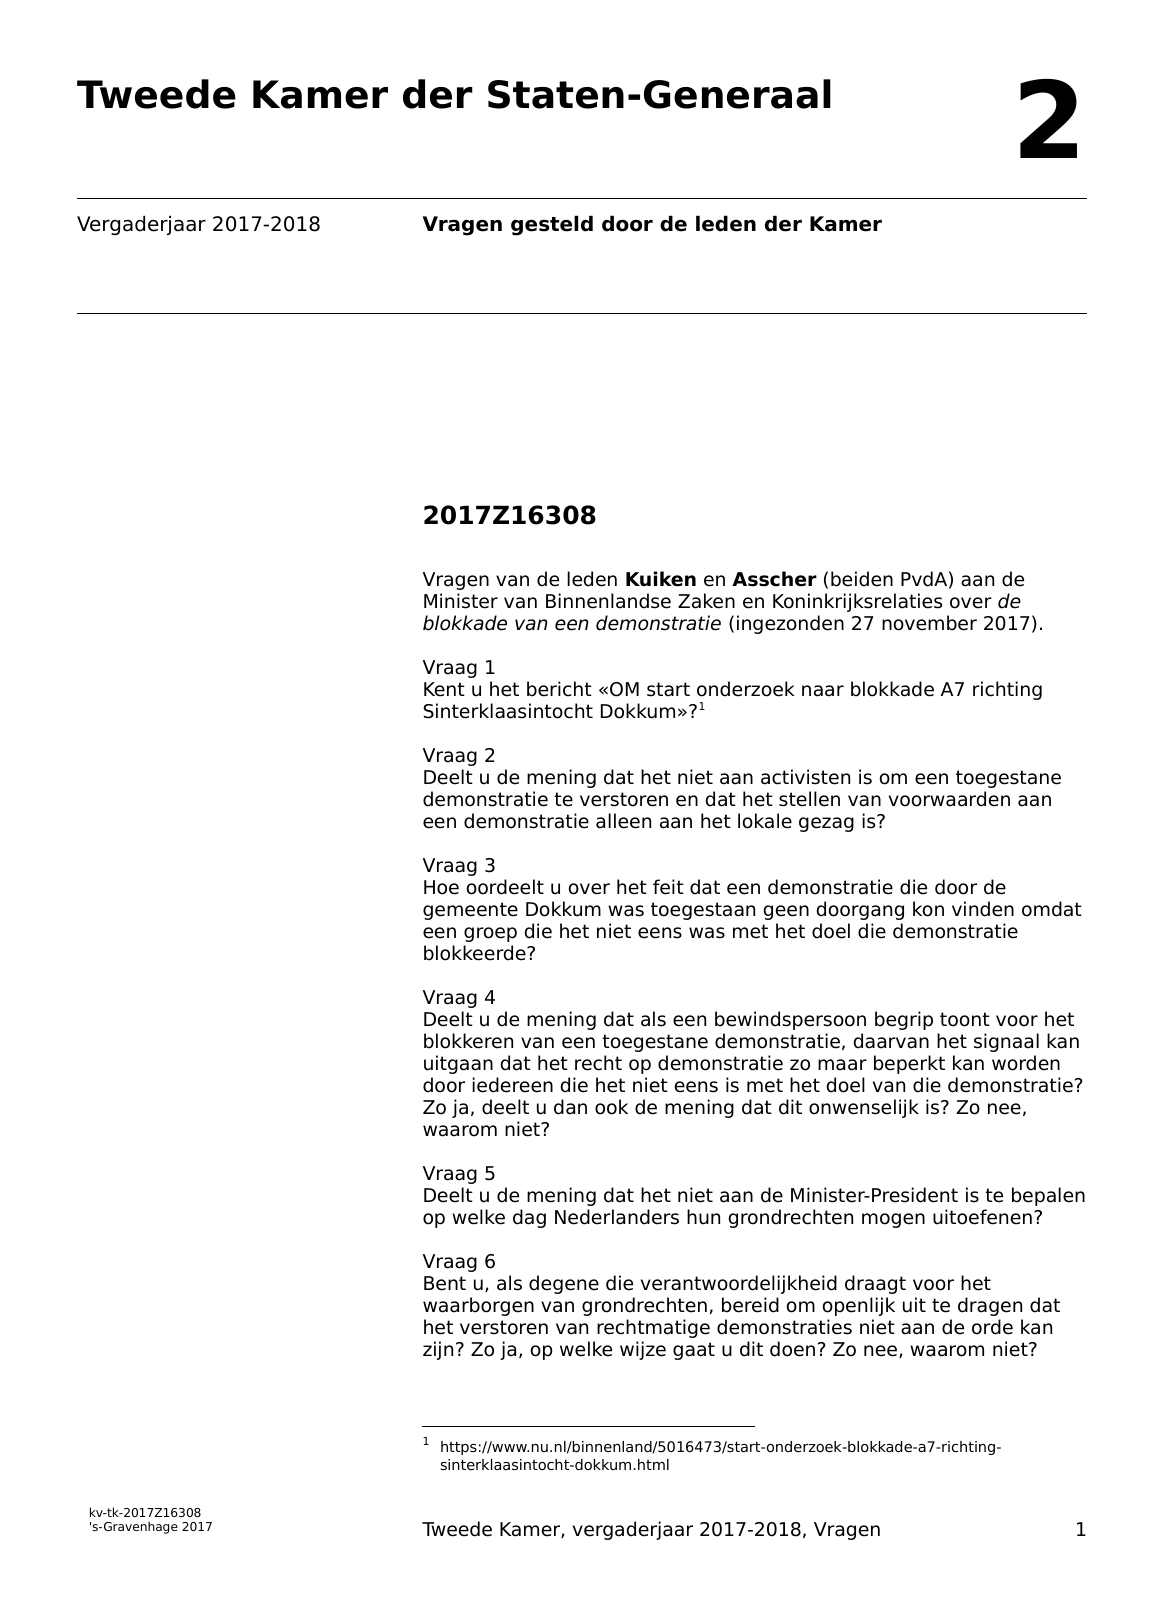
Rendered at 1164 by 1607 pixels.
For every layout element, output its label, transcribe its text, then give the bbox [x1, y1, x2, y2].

text https://www.nu.nl/binnenland/5016473/start-onderzoek-blokkade-a7-richting-sinterklaasintocht-dokkum.html [422, 1435, 1087, 1474]
text Vraag 1 [422, 657, 1087, 679]
text Vraag 3 [422, 855, 1087, 877]
text Deelt u de mening dat het niet aan activisten is om een toegestane demonstratie te verstoren en dat het stellen van voorwaarden aan een demonstratie alleen aan het lokale gezag is? [422, 767, 1087, 833]
text Vraag 2 [422, 745, 1087, 767]
text kv-tk-2017Z16308 [88, 1506, 323, 1520]
table_cell Vergaderjaar 2017-2018 [77, 199, 422, 313]
text Deelt u de mening dat het niet aan de Minister-President is te bepalen op welke dag Nederlanders hun grondrechten mogen uitoefenen? [422, 1185, 1087, 1229]
text Vragen van de leden Kuiken en Asscher (beiden PvdA) aan de Minister van Binnenlandse Zaken en Koninkrijksrelaties over de blokkade van een demonstratie (ingezonden 27 november 2017). [422, 569, 1087, 635]
text Hoe oordeelt u over het feit dat een demonstratie die door de gemeente Dokkum was toegestaan geen doorgang kon vinden omdat een groep die het niet eens was met het doel die demonstratie blokkeerde? [422, 877, 1087, 965]
text Vraag 6 [422, 1251, 1087, 1273]
text Bent u, als degene die verantwoordelijkheid draagt voor het waarborgen van grondrechten, bereid om openlijk uit te dragen dat het verstoren van rechtmatige demonstraties niet aan de orde kan zijn? Zo ja, op welke wijze gaat u dit doen? Zo nee, waarom niet? [422, 1273, 1087, 1361]
text Vraag 5 [422, 1163, 1087, 1185]
text Vraag 4 [422, 987, 1087, 1009]
table_cell Vragen gesteld door de leden der Kamer [422, 199, 1087, 313]
text Kent u het bericht «OM start onderzoek naar blokkade A7 richting Sinterklaasintocht Dokkum»? [422, 679, 1087, 723]
text 2017Z16308 [422, 501, 1087, 531]
text 's-Gravenhage 2017 [88, 1520, 323, 1534]
table_header Tweede Kamer der Staten-Generaal [77, 59, 886, 198]
text Deelt u de mening dat als een bewindspersoon begrip toont voor het blokkeren van een toegestane demonstratie, daarvan het signaal kan uitgaan dat het recht op demonstratie zo maar beperkt kan worden door iedereen die het niet eens is met het doel van die demonstratie? Zo ja, deelt u dan ook de mening dat dit onwenselijk is? Zo nee, waarom niet? [422, 1009, 1087, 1141]
table_header 2 [886, 59, 1087, 198]
